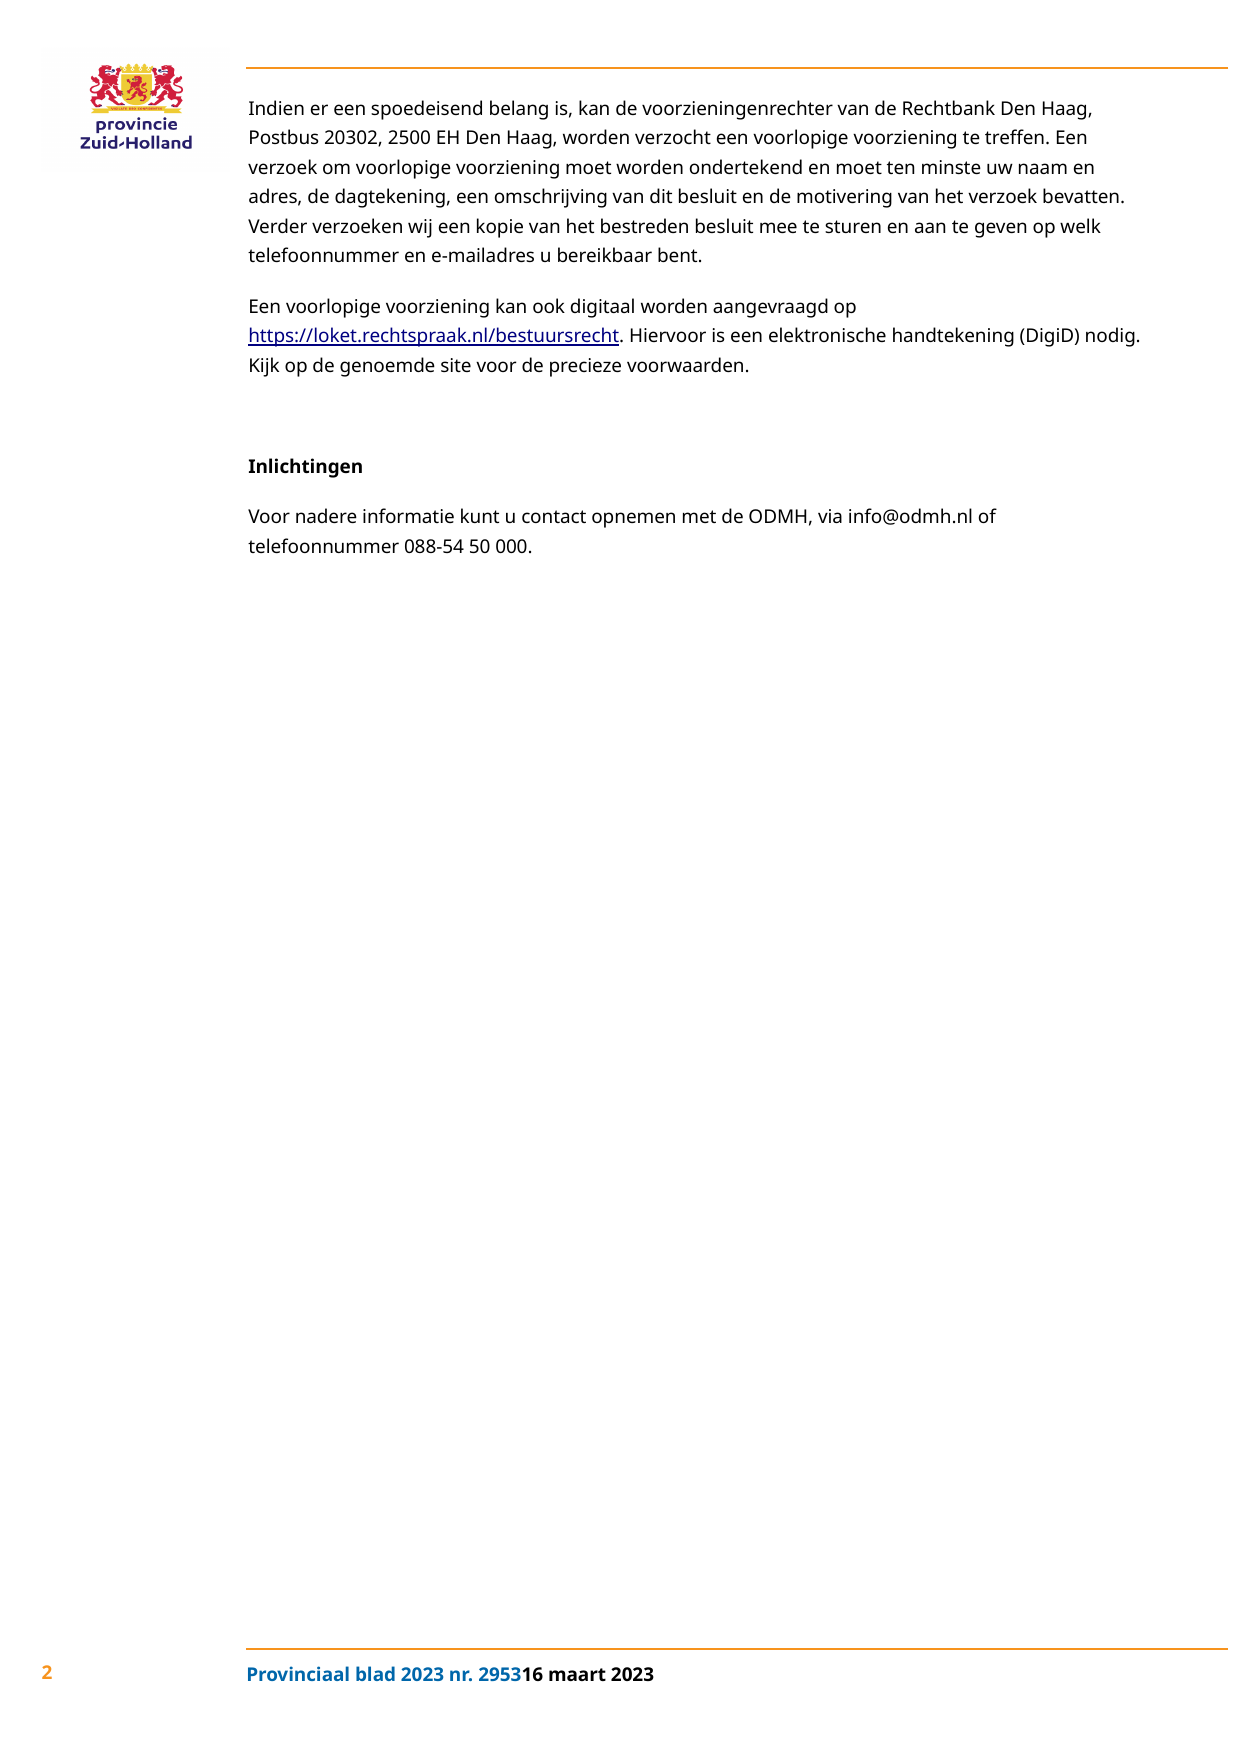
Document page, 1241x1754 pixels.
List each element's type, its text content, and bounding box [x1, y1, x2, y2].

picture [41, 47, 231, 172]
text Een voorlopige voorziening kan ook digitaal worden aangevraagd op https://loket.rechtspraak.nl/bestuursrecht. Hiervoor is een elektronische handtekening (DigiD) nodig. Kijk op de genoemde site voor de precieze voorwaarden. [248, 293, 1152, 378]
text Indien er een spoedeisend belang is, kan de voorzieningenrechter van de Rechtbank Den Haag, Postbus 20302, 2500 EH Den Haag, worden verzocht een voorlopige voorziening te treffen. Een verzoek om voorlopige voorziening moet worden ondertekend en moet ten minste uw naam en adres, de dagtekening, een omschrijving van dit besluit en de motivering van het verzoek bevatten. Verder verzoeken wij een kopie van het bestreden besluit mee te sturen en aan te geven op welk telefoonnummer en e-mailadres u bereikbaar bent. [248, 95, 1152, 268]
text Inlichtingen [248, 453, 1152, 479]
text Voor nadere informatie kunt u contact opnemen met de ODMH, via info@odmh.nl of telefoonnummer 088-54 50 000. [248, 503, 1152, 559]
